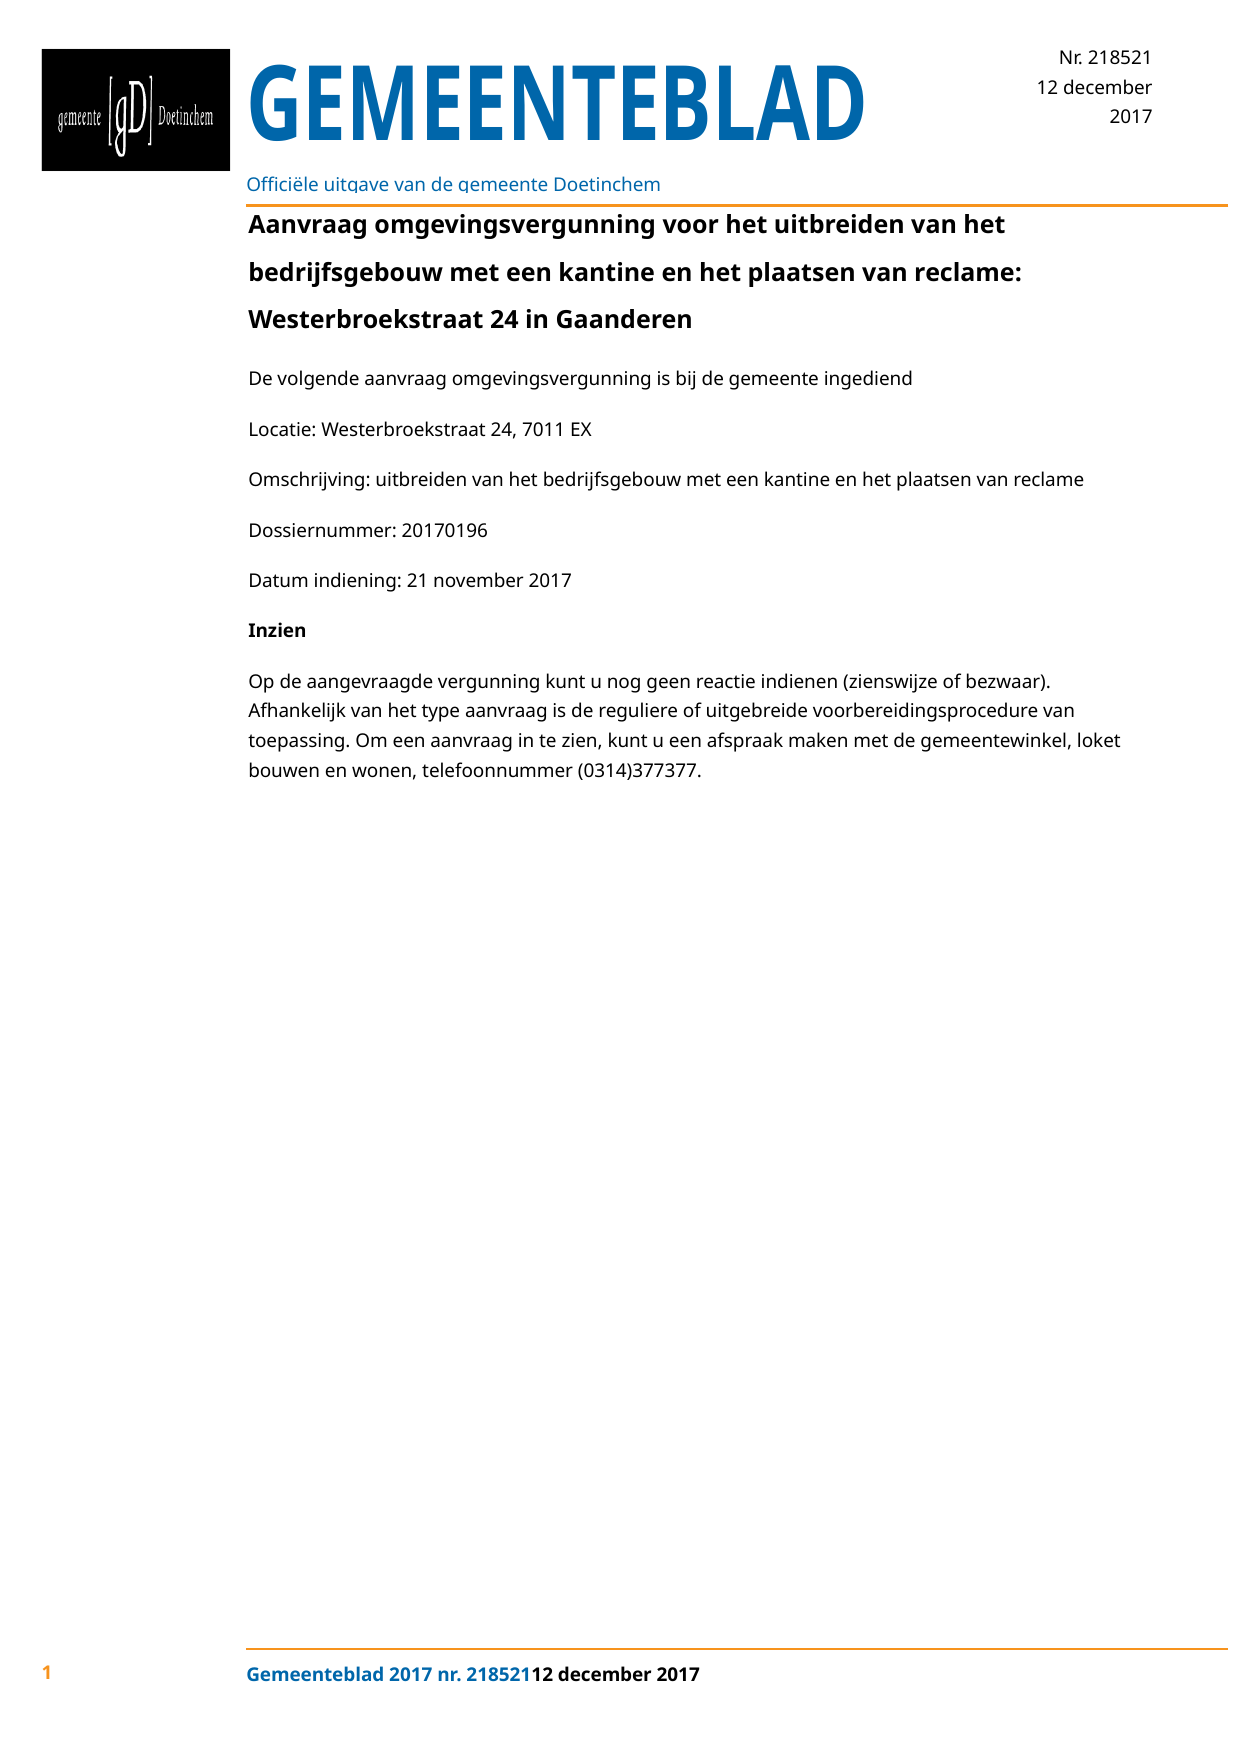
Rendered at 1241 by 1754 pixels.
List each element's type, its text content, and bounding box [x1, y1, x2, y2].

text Op de aangevraagde vergunning kunt u nog geen reactie indienen (zienswijze of bezwaar). Afhankelijk van het type aanvraag is de reguliere of uitgebreide voorbereidingsprocedure van toepassing. Om een aanvraag in te zien, kunt u een afspraak maken met de gemeentewinkel, loket bouwen en wonen, telefoonnummer (0314)377377. [248, 668, 1152, 782]
picture [41, 47, 231, 172]
text Omschrijving: uitbreiden van het bedrijfsgebouw met een kantine en het plaatsen van reclame [248, 466, 1152, 492]
text Inzien [248, 618, 1152, 643]
text Locatie: Westerbroekstraat 24, 7011 EX [248, 416, 1152, 442]
text Datum indiening: 21 november 2017 [248, 567, 1152, 593]
text Aanvraag omgevingsvergunning voor het uitbreiden van het bedrijfsgebouw met een kantine en het plaatsen van reclame: Westerbroekstraat 24 in Gaanderen [248, 207, 1152, 336]
text De volgende aanvraag omgevingsvergunning is bij de gemeente ingediend [248, 366, 1152, 391]
text Dossiernummer: 20170196 [248, 517, 1152, 542]
